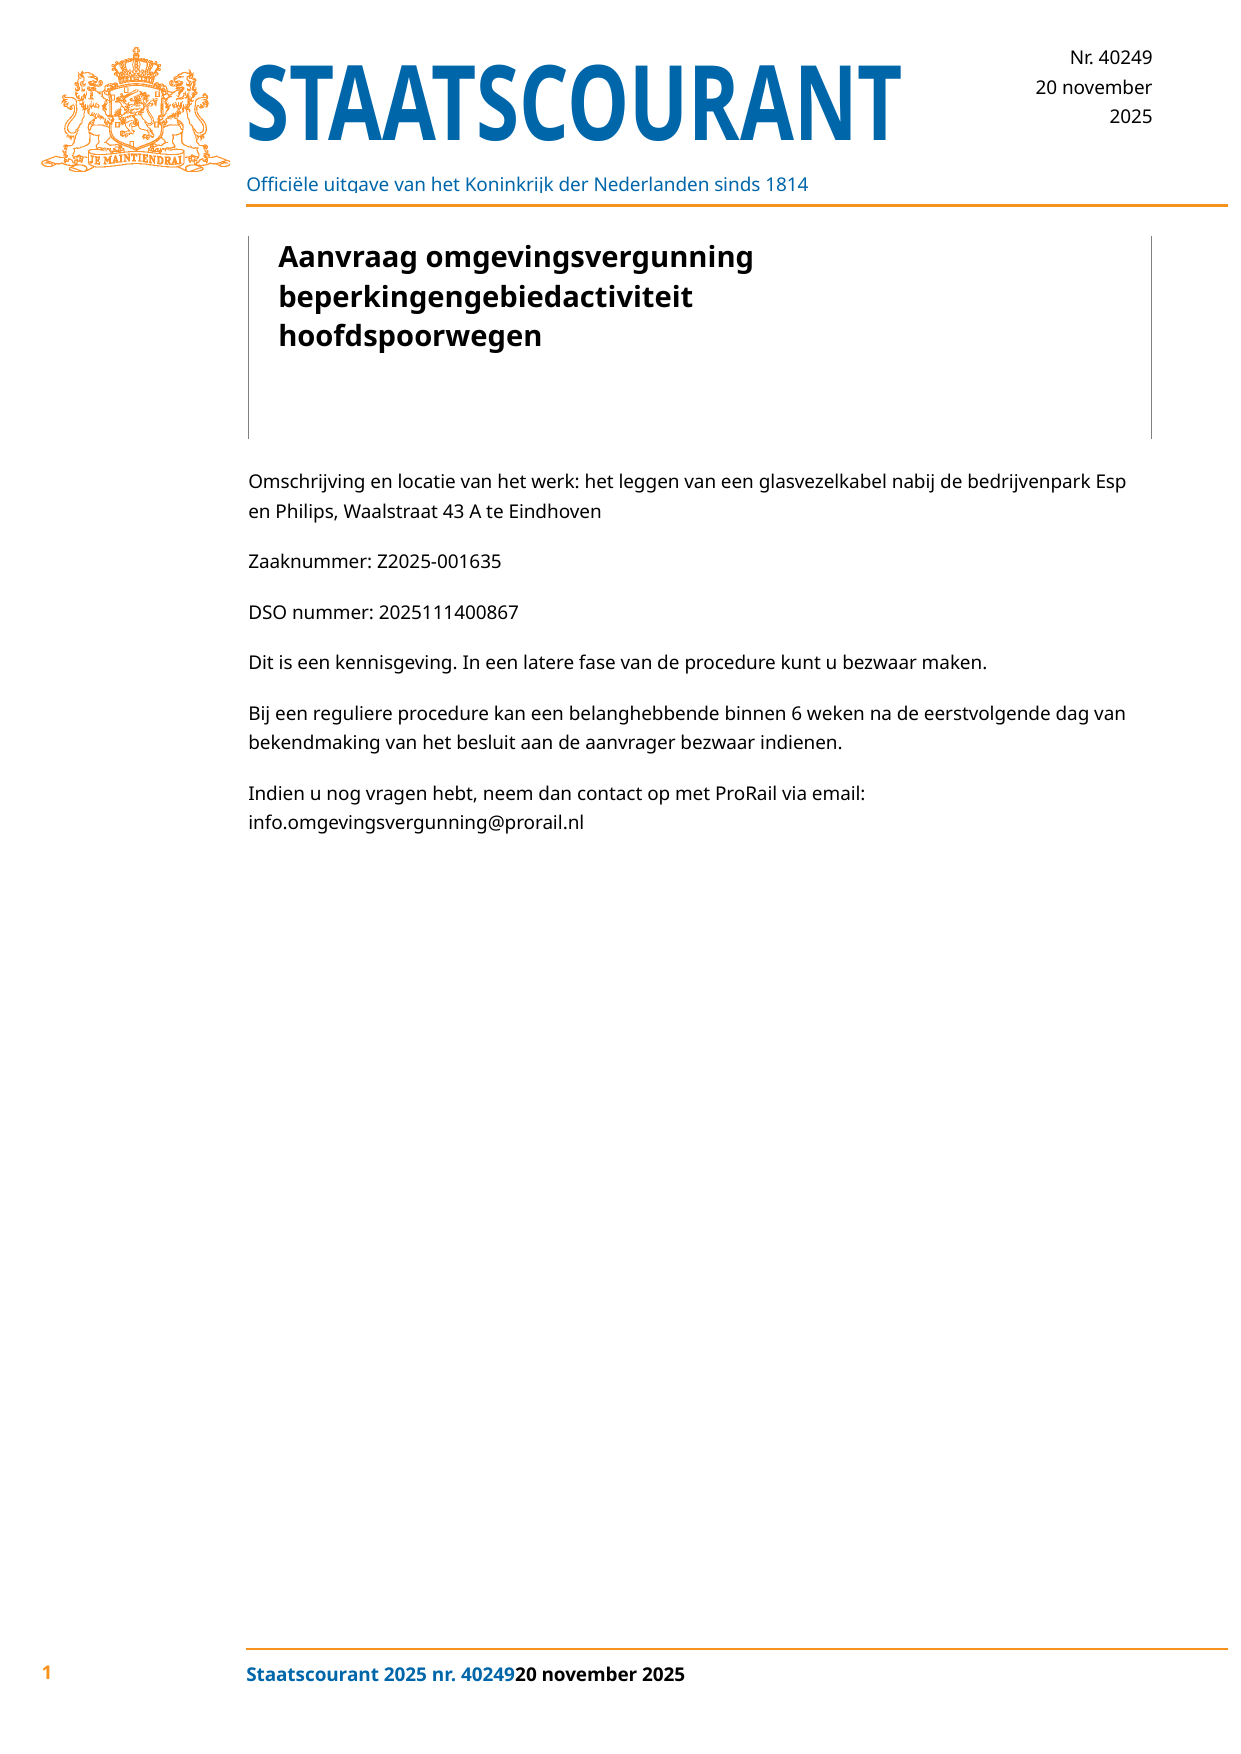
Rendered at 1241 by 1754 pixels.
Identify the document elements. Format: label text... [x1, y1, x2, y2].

table_header [1090, 236, 1151, 413]
text DSO nummer: 2025111400867 [248, 599, 1152, 625]
table_header Aanvraag omgevingsvergunning beperkingengebiedactiviteit hoofdspoorwegen [249, 236, 850, 439]
text Zaaknummer: Z2025-001635 [248, 549, 1152, 574]
text Indien u nog vragen hebt, neem dan contact op met ProRail via email: info.omgevingsvergunning@prorail.nl [248, 780, 1152, 835]
table_header [850, 236, 912, 413]
text Dit is een kennisgeving. In een latere fase van de procedure kunt u bezwaar maken. [248, 649, 1152, 675]
picture [912, 236, 1090, 414]
text Omschrijving en locatie van het werk: het leggen van een glasvezelkabel nabij de bedrijvenpark Esp en Philips, Waalstraat 43 A te Eindhoven [248, 469, 1152, 524]
text Bij een reguliere procedure kan een belanghebbende binnen 6 weken na de eerstvolgende dag van bekendmaking van het besluit aan de aanvrager bezwaar indienen. [248, 700, 1152, 755]
table_header [850, 414, 1151, 439]
picture [41, 47, 231, 172]
